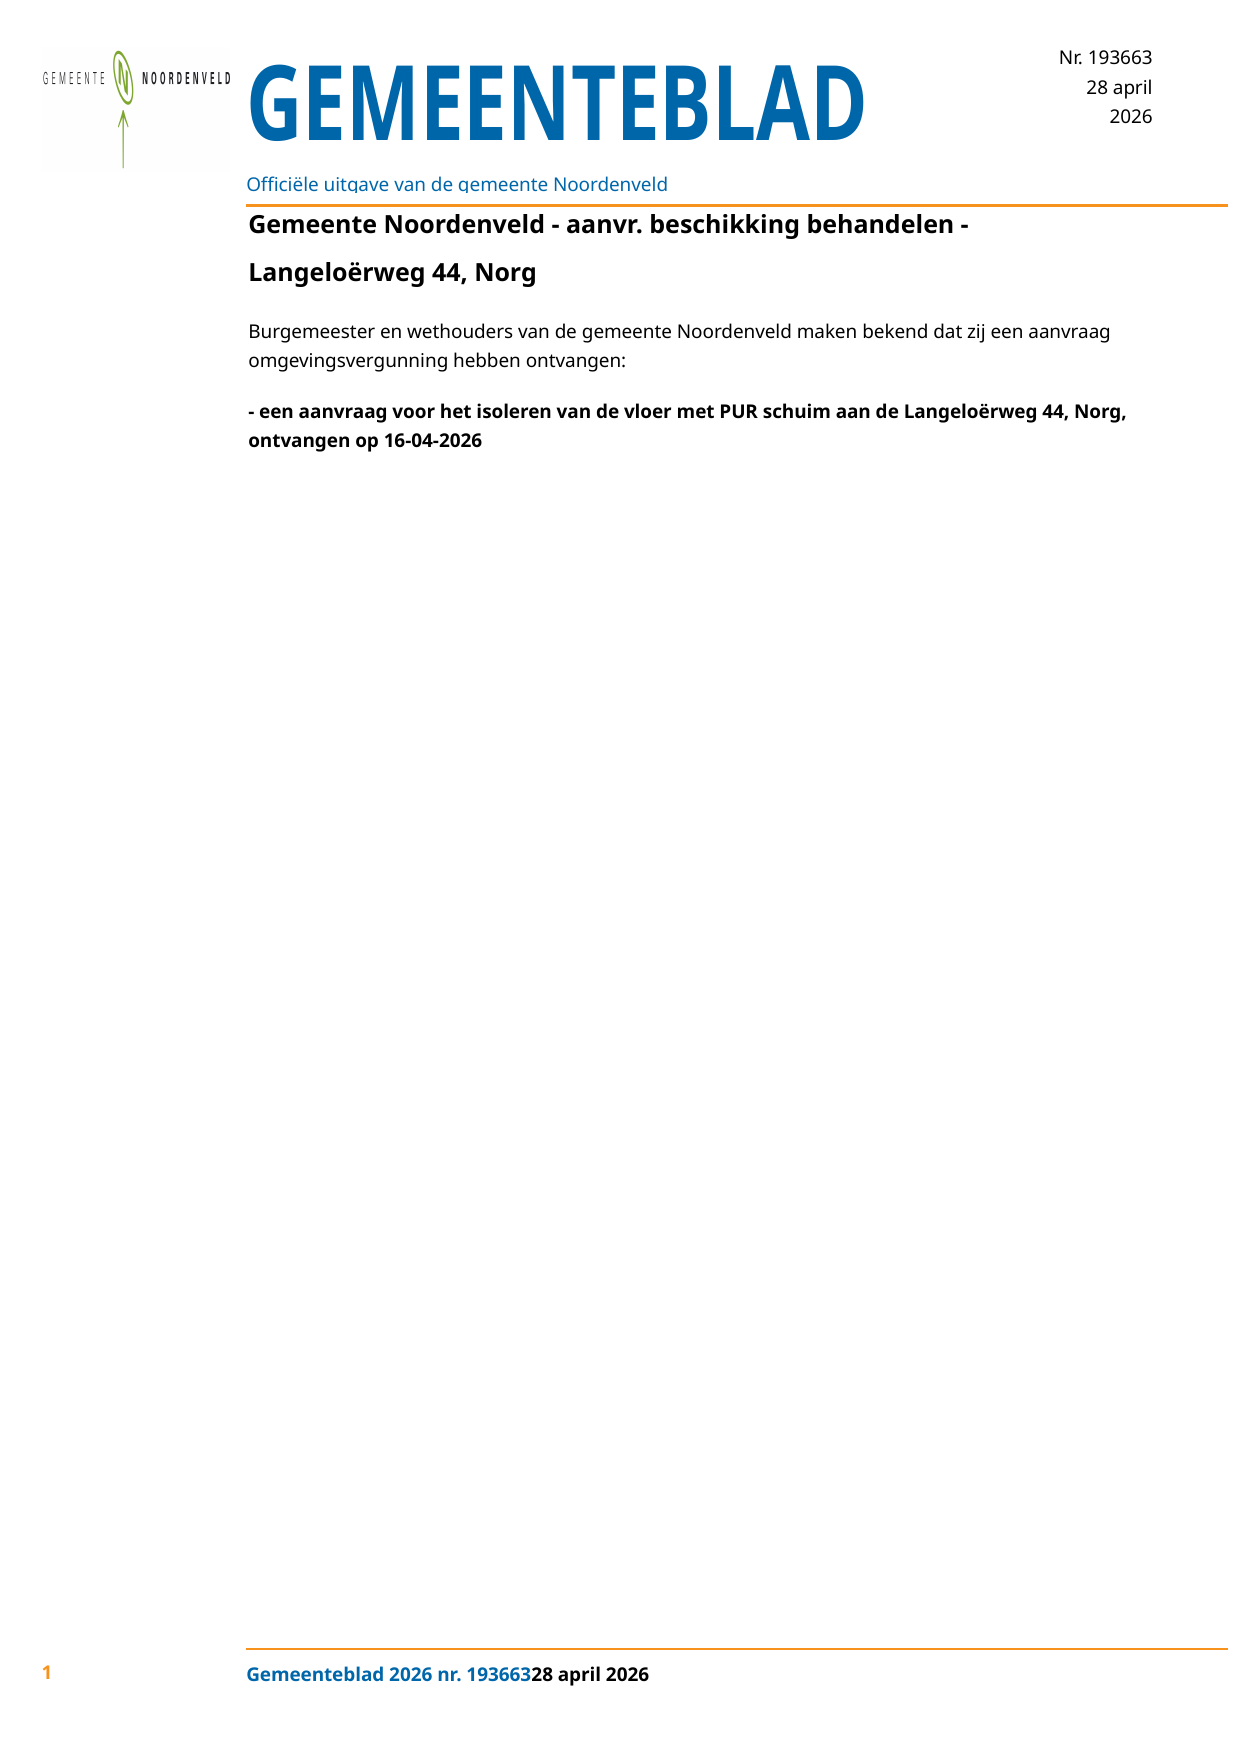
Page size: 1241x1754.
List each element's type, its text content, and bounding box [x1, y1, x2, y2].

text Gemeente Noordenveld - aanvr. beschikking behandelen - Langeloërweg 44, Norg [248, 207, 1152, 288]
picture [41, 47, 231, 172]
text - een aanvraag voor het isoleren van de vloer met PUR schuim aan de Langeloërweg 44, Norg, ontvangen op 16-04-2026 [248, 398, 1152, 453]
text Burgemeester en wethouders van de gemeente Noordenveld maken bekend dat zij een aanvraag omgevingsvergunning hebben ontvangen: [248, 318, 1152, 373]
